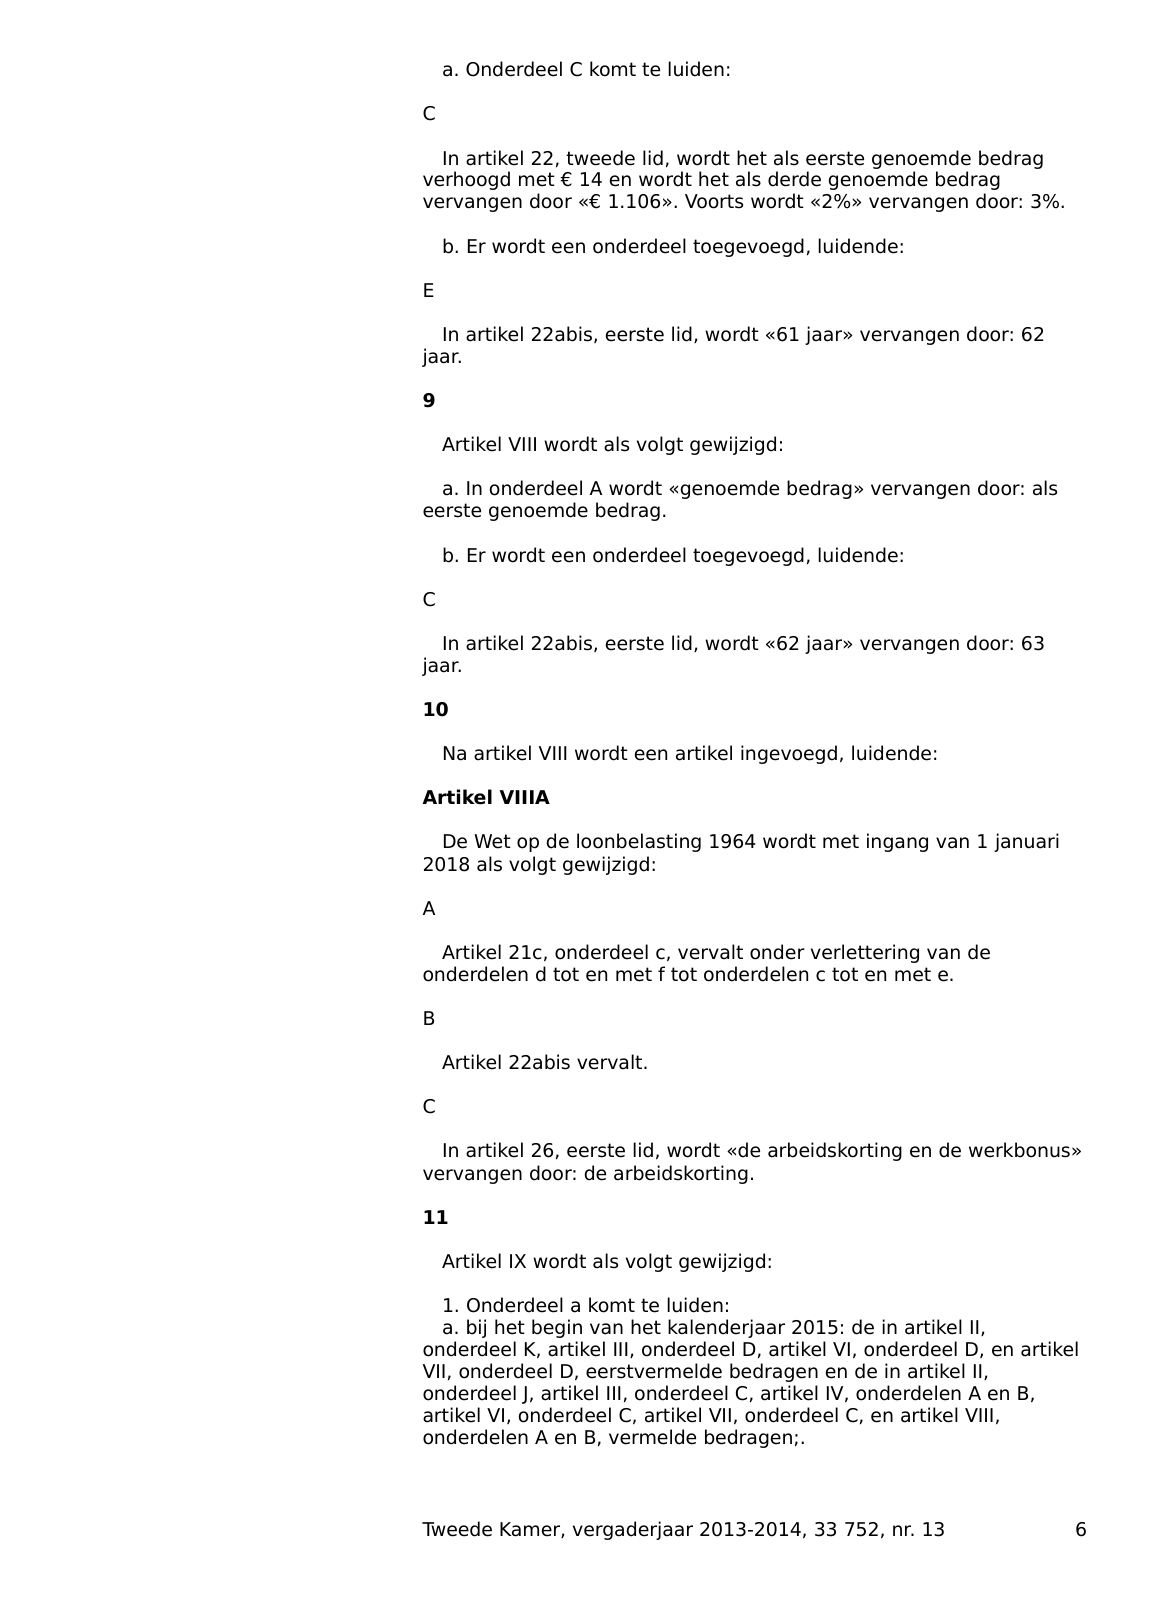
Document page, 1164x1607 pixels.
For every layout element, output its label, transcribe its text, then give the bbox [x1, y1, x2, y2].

text In artikel 26, eerste lid, wordt «de arbeidskorting en de werkbonus» vervangen door: de arbeidskorting. [422, 1140, 1087, 1184]
subtitle C [422, 589, 1087, 611]
text In artikel 22abis, eerste lid, wordt «62 jaar» vervangen door: 63 jaar. [422, 633, 1087, 677]
text In artikel 22, tweede lid, wordt het als eerste genoemde bedrag verhoogd met € 14 en wordt het als derde genoemde bedrag vervangen door «€ 1.106». Voorts wordt «2%» vervangen door: 3%. [422, 147, 1087, 213]
subtitle B [422, 1008, 1087, 1030]
text Artikel IX wordt als volgt gewijzigd: [422, 1251, 1087, 1273]
text a. bij het begin van het kalenderjaar 2015: de in artikel II, onderdeel K, artikel III, onderdeel D, artikel VI, onderdeel D, en artikel VII, onderdeel D, eerstvermelde bedragen en de in artikel II, onderdeel J, artikel III, onderdeel C, artikel IV, onderdelen A en B, artikel VI, onderdeel C, artikel VII, onderdeel C, en artikel VIII, onderdelen A en B, vermelde bedragen;. [422, 1317, 1087, 1449]
text De Wet op de loonbelasting 1964 wordt met ingang van 1 januari 2018 als volgt gewijzigd: [422, 831, 1087, 875]
text Artikel 22abis vervalt. [422, 1052, 1087, 1074]
text a. Onderdeel C komt te luiden: [422, 59, 1087, 81]
subtitle C [422, 1096, 1087, 1118]
subtitle 10 [422, 699, 1087, 721]
text 1. Onderdeel a komt te luiden: [422, 1295, 1087, 1317]
subtitle C [422, 103, 1087, 125]
subtitle 9 [422, 390, 1087, 412]
subtitle 11 [422, 1207, 1087, 1228]
text b. Er wordt een onderdeel toegevoegd, luidende: [422, 236, 1087, 257]
text a. In onderdeel A wordt «genoemde bedrag» vervangen door: als eerste genoemde bedrag. [422, 478, 1087, 522]
subtitle A [422, 898, 1087, 919]
text b. Er wordt een onderdeel toegevoegd, luidende: [422, 544, 1087, 566]
subtitle Artikel VIIIA [422, 787, 1087, 809]
text Artikel VIII wordt als volgt gewijzigd: [422, 434, 1087, 456]
text Na artikel VIII wordt een artikel ingevoegd, luidende: [422, 743, 1087, 765]
text Artikel 21c, onderdeel c, vervalt onder verlettering van de onderdelen d tot en met f tot onderdelen c tot en met e. [422, 942, 1087, 986]
text In artikel 22abis, eerste lid, wordt «61 jaar» vervangen door: 62 jaar. [422, 324, 1087, 368]
subtitle E [422, 280, 1087, 302]
